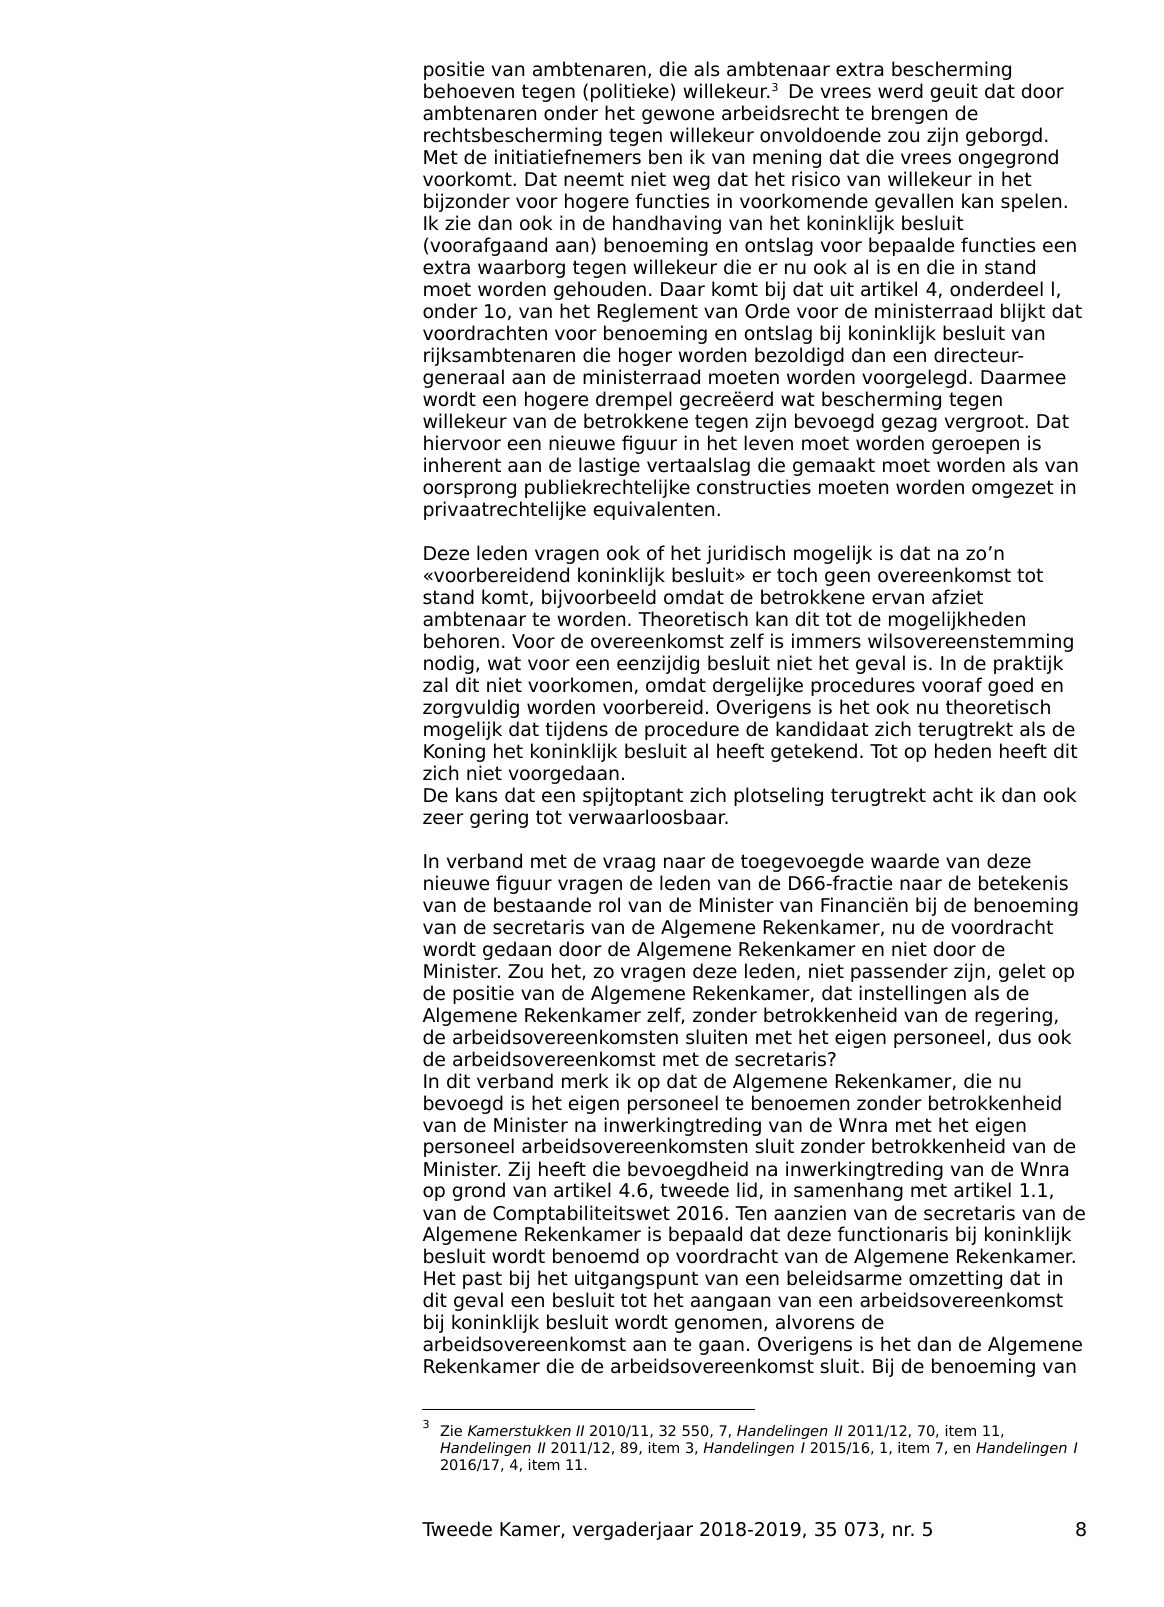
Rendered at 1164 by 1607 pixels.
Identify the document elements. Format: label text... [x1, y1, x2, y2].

text In verband met de vraag naar de toegevoegde waarde van deze nieuwe figuur vragen de leden van de D66-fractie naar de betekenis van de bestaande rol van de Minister van Financiën bij de benoeming van de secretaris van de Algemene Rekenkamer, nu de voordracht wordt gedaan door de Algemene Rekenkamer en niet door de Minister. Zou het, zo vragen deze leden, niet passender zijn, gelet op de positie van de Algemene Rekenkamer, dat instellingen als de Algemene Rekenkamer zelf, zonder betrokkenheid van de regering, de arbeidsovereenkomsten sluiten met het eigen personeel, dus ook de arbeidsovereenkomst met de secretaris? [422, 851, 1087, 1071]
text De kans dat een spijtoptant zich plotseling terugtrekt acht ik dan ook zeer gering tot verwaarloosbaar. [422, 784, 1087, 828]
text Deze leden vragen ook of het juridisch mogelijk is dat na zo’n «voorbereidend koninklijk besluit» er toch geen overeenkomst tot stand komt, bijvoorbeeld omdat de betrokkene ervan afziet ambtenaar te worden. Theoretisch kan dit tot de mogelijkheden behoren. Voor de overeenkomst zelf is immers wilsovereenstemming nodig, wat voor een eenzijdig besluit niet het geval is. In de praktijk zal dit niet voorkomen, omdat dergelijke procedures vooraf goed en zorgvuldig worden voorbereid. Overigens is het ook nu theoretisch mogelijk dat tijdens de procedure de kandidaat zich terugtrekt als de Koning het koninklijk besluit al heeft getekend. Tot op heden heeft dit zich niet voorgedaan. [422, 543, 1087, 784]
text positie van ambtenaren, die als ambtenaar extra bescherming behoeven tegen (politieke) willekeur. De vrees werd geuit dat door ambtenaren onder het gewone arbeidsrecht te brengen de rechtsbescherming tegen willekeur onvoldoende zou zijn geborgd. Met de initiatiefnemers ben ik van mening dat die vrees ongegrond voorkomt. Dat neemt niet weg dat het risico van willekeur in het bijzonder voor hogere functies in voorkomende gevallen kan spelen. Ik zie dan ook in de handhaving van het koninklijk besluit (voorafgaand aan) benoeming en ontslag voor bepaalde functies een extra waarborg tegen willekeur die er nu ook al is en die in stand moet worden gehouden. Daar komt bij dat uit artikel 4, onderdeel l, onder 1o, van het Reglement van Orde voor de ministerraad blijkt dat voordrachten voor benoeming en ontslag bij koninklijk besluit van rijksambtenaren die hoger worden bezoldigd dan een directeur-generaal aan de ministerraad moeten worden voorgelegd. Daarmee wordt een hogere drempel gecreëerd wat bescherming tegen willekeur van de betrokkene tegen zijn bevoegd gezag vergroot. Dat hiervoor een nieuwe figuur in het leven moet worden geroepen is inherent aan de lastige vertaalslag die gemaakt moet worden als van oorsprong publiekrechtelijke constructies moeten worden omgezet in privaatrechtelijke equivalenten. [422, 59, 1087, 521]
text In dit verband merk ik op dat de Algemene Rekenkamer, die nu bevoegd is het eigen personeel te benoemen zonder betrokkenheid van de Minister na inwerkingtreding van de Wnra met het eigen personeel arbeidsovereenkomsten sluit zonder betrokkenheid van de Minister. Zij heeft die bevoegdheid na inwerkingtreding van de Wnra op grond van artikel 4.6, tweede lid, in samenhang met artikel 1.1, van de Comptabiliteitswet 2016. Ten aanzien van de secretaris van de Algemene Rekenkamer is bepaald dat deze functionaris bij koninklijk besluit wordt benoemd op voordracht van de Algemene Rekenkamer. Het past bij het uitgangspunt van een beleidsarme omzetting dat in dit geval een besluit tot het aangaan van een arbeidsovereenkomst bij koninklijk besluit wordt genomen, alvorens de arbeidsovereenkomst aan te gaan. Overigens is het dan de Algemene Rekenkamer die de arbeidsovereenkomst sluit. Bij de benoeming van [422, 1071, 1087, 1378]
text Zie Kamerstukken II 2010/11, 32 550, 7, Handelingen II 2011/12, 70, item 11, Handelingen II 2011/12, 89, item 3, Handelingen I 2015/16, 1, item 7, en Handelingen I 2016/17, 4, item 11. [422, 1418, 1087, 1474]
